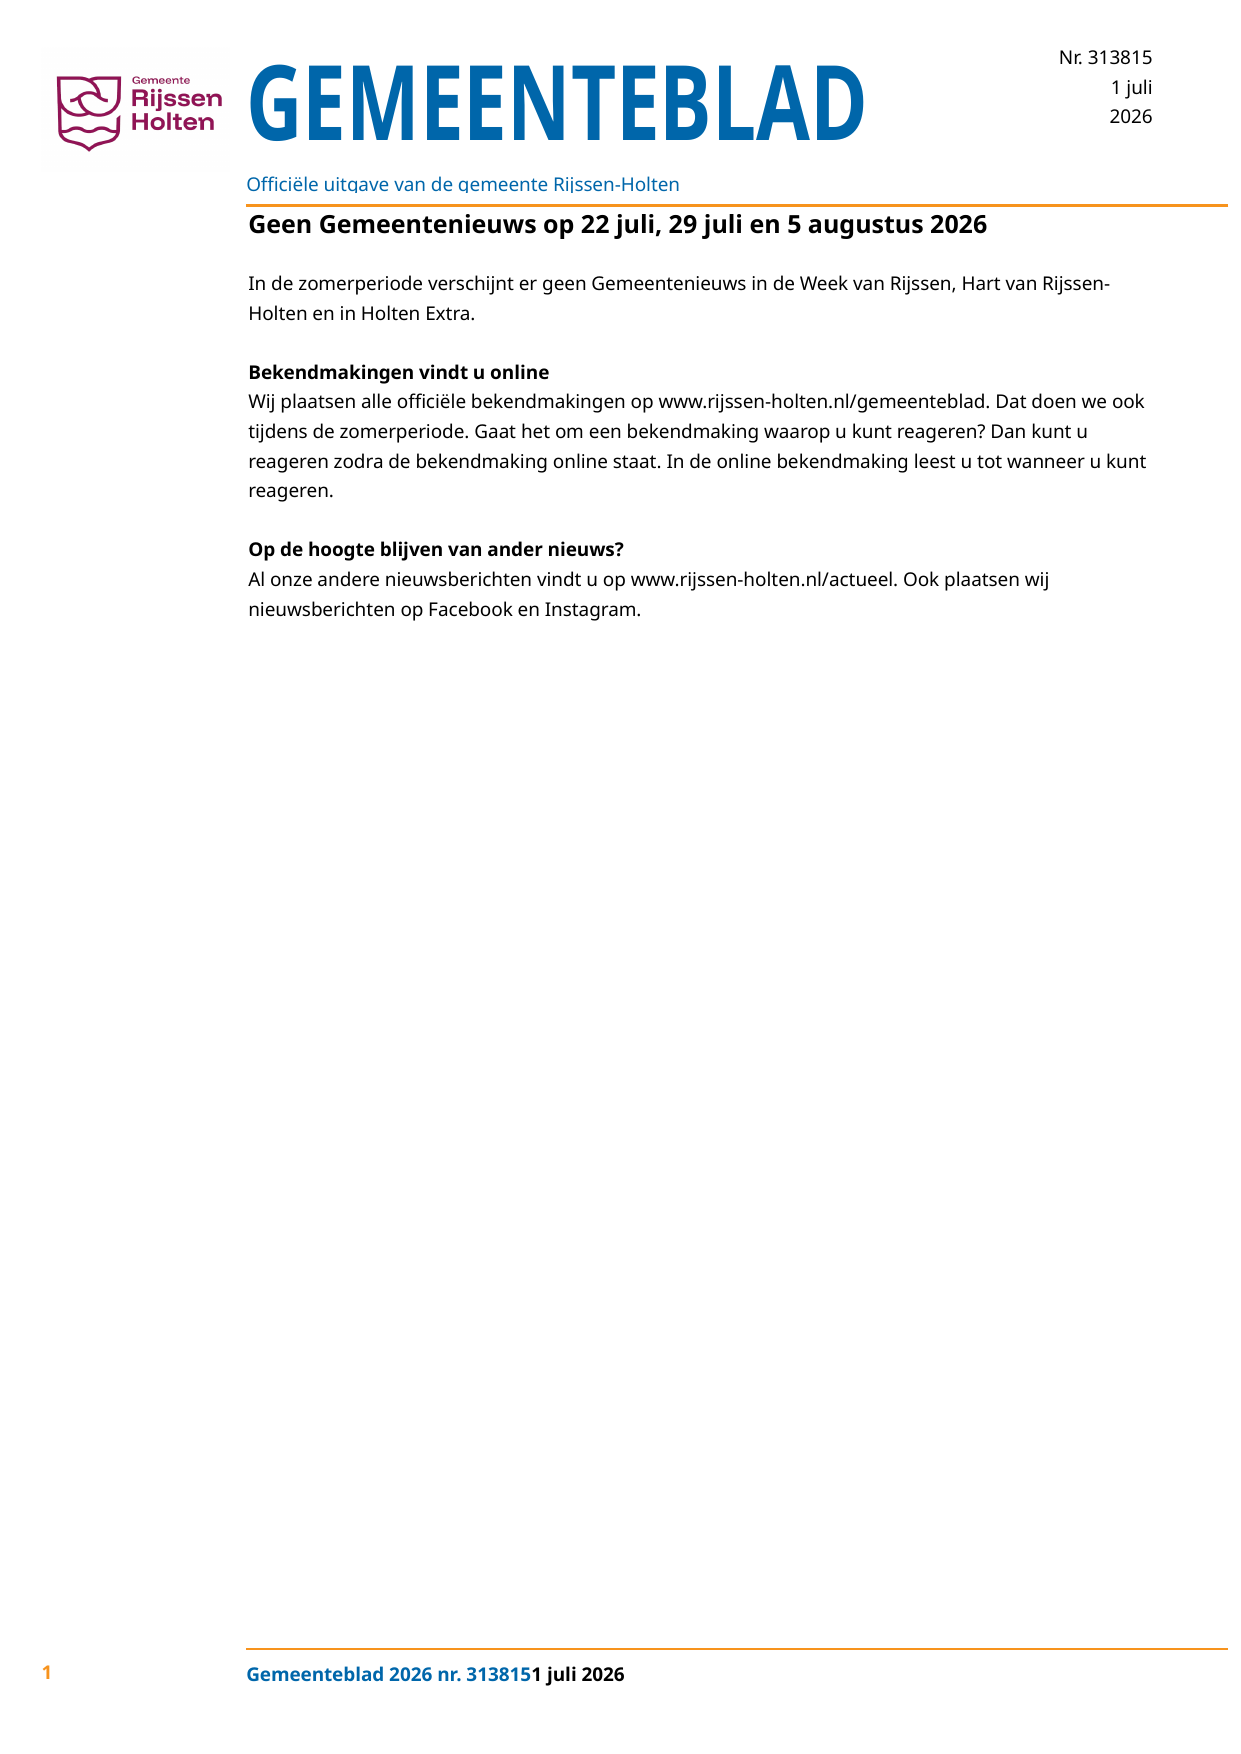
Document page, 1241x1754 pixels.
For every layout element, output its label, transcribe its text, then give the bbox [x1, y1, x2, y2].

text Bekendmakingen vindt u online [248, 359, 1152, 385]
text Wij plaatsen alle officiële bekendmakingen op www.rijssen-holten.nl/gemeenteblad. Dat doen we ook tijdens de zomerperiode. Gaat het om een bekendmaking waarop u kunt reageren? Dan kunt u reageren zodra de bekendmaking online staat. In de online bekendmaking leest u tot wanneer u kunt reageren. [248, 389, 1152, 503]
picture [41, 47, 231, 172]
text Op de hoogte blijven van ander nieuws? [248, 537, 1152, 562]
text Geen Gemeentenieuws op 22 juli, 29 juli en 5 augustus 2026 [248, 207, 1152, 241]
text In de zomerperiode verschijnt er geen Gemeentenieuws in de Week van Rijssen, Hart van Rijssen-Holten en in Holten Extra. [248, 270, 1152, 326]
text Al onze andere nieuwsberichten vindt u op www.rijssen-holten.nl/actueel. Ook plaatsen wij nieuwsberichten op Facebook en Instagram. [248, 566, 1152, 621]
